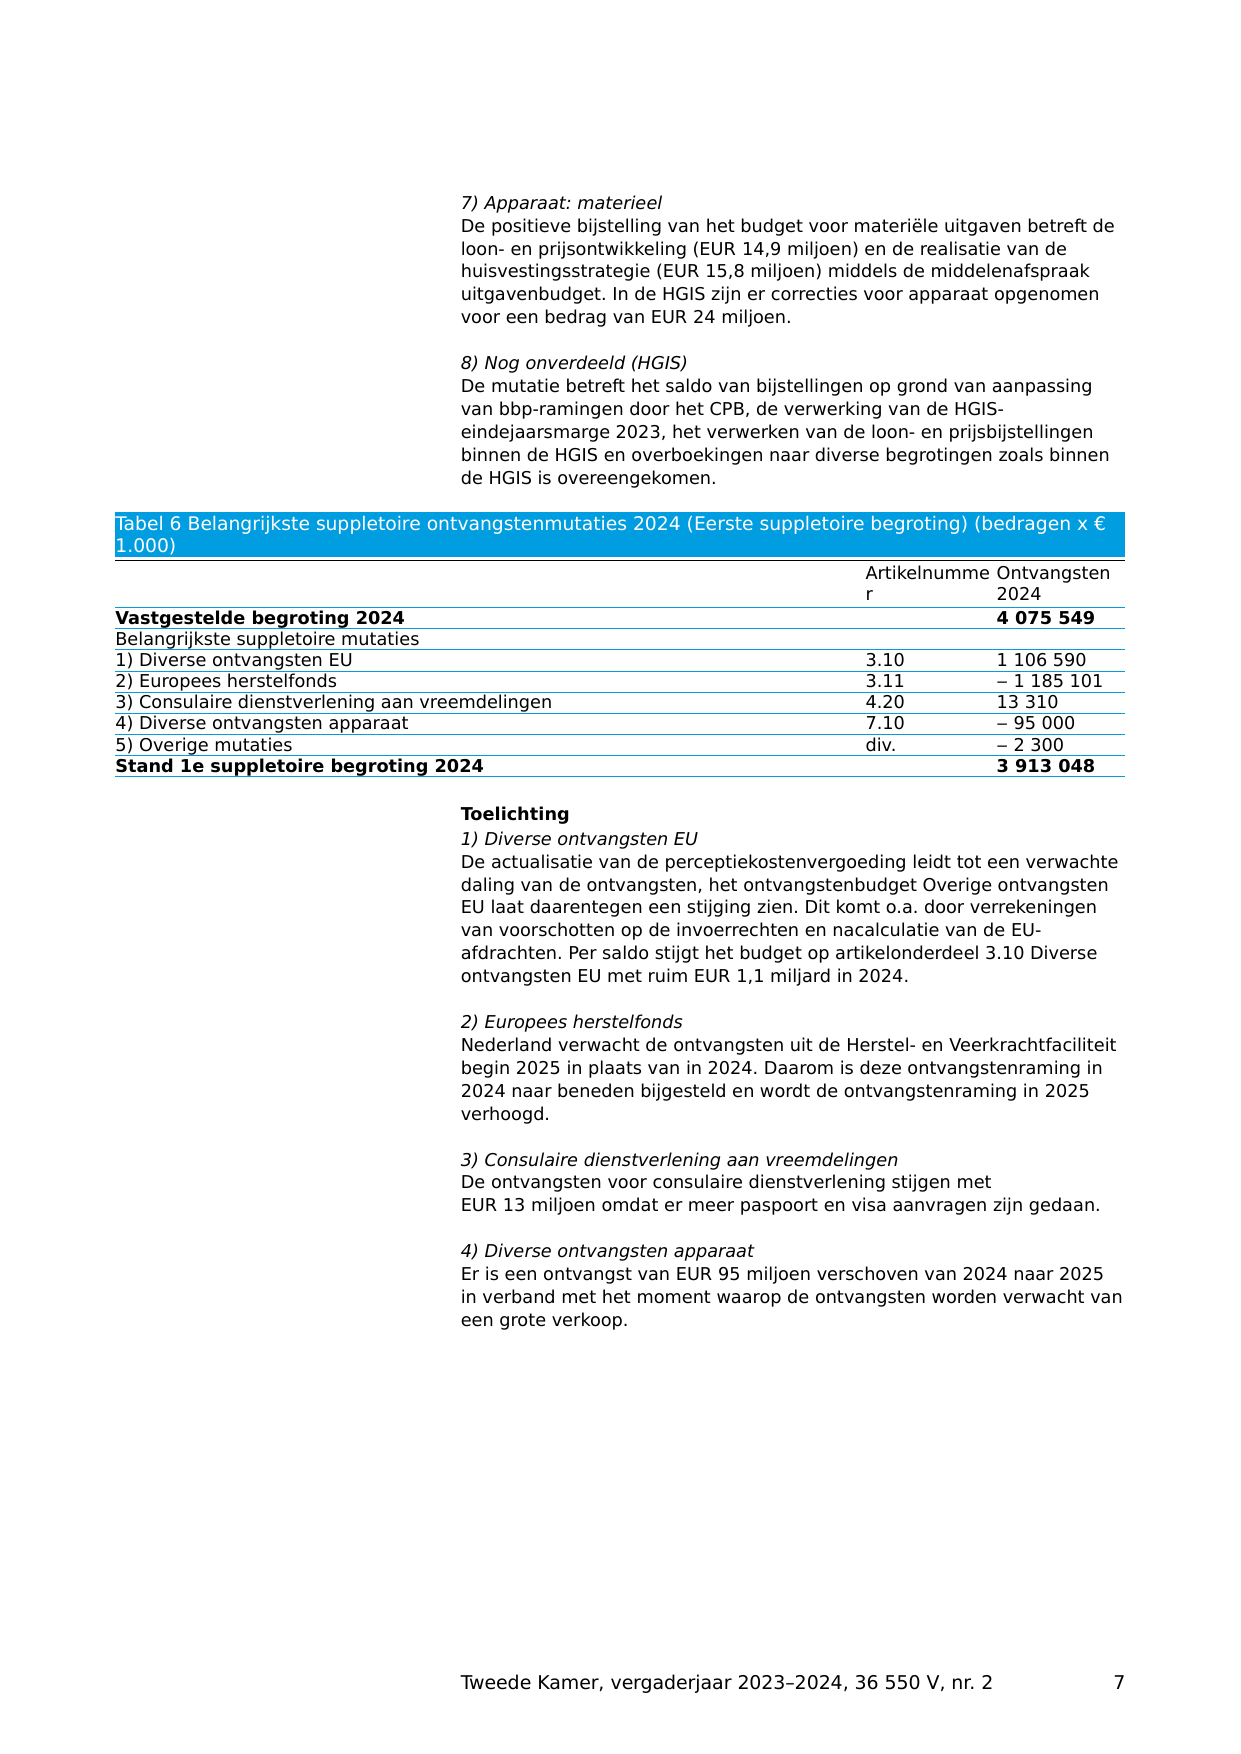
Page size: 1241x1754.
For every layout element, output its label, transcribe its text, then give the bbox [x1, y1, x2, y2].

text 2) Europees herstelfonds Nederland verwacht de ontvangsten uit de Herstel- en Veerkrachtfaciliteit begin 2025 in plaats van in 2024. Daarom is deze ontvangstenraming in 2024 naar beneden bijgesteld en wordt de ontvangstenraming in 2025 verhoogd. [461, 1010, 1125, 1125]
table_cell 4) Diverse ontvangsten apparaat [115, 714, 862, 734]
table_cell [863, 756, 993, 776]
text 3) Consulaire dienstverlening aan vreemdelingen De ontvangsten voor consulaire dienstverlening stĳgen met EUR 13 miljoen omdat er meer paspoort en visa aanvragen zĳn gedaan. [461, 1148, 1125, 1216]
table_cell [863, 608, 993, 628]
text 7) Apparaat: materieel De positieve bijstelling van het budget voor materiële uitgaven betreft de loon- en prijsontwikkeling (EUR 14,9 miljoen) en de realisatie van de huisvestingsstrategie (EUR 15,8 miljoen) middels de middelenafspraak uitgavenbudget. In de HGIS zijn er correcties voor apparaat opgenomen voor een bedrag van EUR 24 miljoen. [461, 191, 1125, 328]
table_cell Ontvangsten 2024 [994, 561, 1125, 607]
table_cell 3.11 [863, 672, 993, 692]
table_cell 3 913 048 [994, 756, 1125, 776]
table_cell [863, 629, 993, 649]
text 1) Diverse ontvangsten EU De actualisatie van de perceptiekostenvergoeding leidt tot een verwachte daling van de ontvangsten, het ontvangstenbudget Overige ontvangsten EU laat daarentegen een stijging zien. Dit komt o.a. door verrekeningen van voorschotten op de invoerrechten en nacalculatie van de EU-afdrachten. Per saldo stijgt het budget op artikelonderdeel 3.10 Diverse ontvangsten EU met ruim EUR 1,1 miljard in 2024. [461, 827, 1125, 987]
text Toelichting [461, 802, 1125, 825]
table_cell 5) Overige mutaties [115, 735, 862, 755]
table_cell ‒ 2 300 [994, 735, 1125, 755]
table_cell 1 106 590 [994, 650, 1125, 671]
table_cell 7.10 [863, 714, 993, 734]
table_cell 2) Europees herstelfonds [115, 672, 862, 692]
table_cell 13 310 [994, 693, 1125, 713]
table_cell 4.20 [863, 693, 993, 713]
table_cell ‒ 95 000 [994, 714, 1125, 734]
table_cell ‒ 1 185 101 [994, 672, 1125, 692]
table_cell [115, 561, 862, 607]
text 4) Diverse ontvangsten apparaat Er is een ontvangst van EUR 95 miljoen verschoven van 2024 naar 2025 in verband met het moment waarop de ontvangsten worden verwacht van een grote verkoop. [461, 1239, 1125, 1331]
table_cell Stand 1e suppletoire begroting 2024 [115, 756, 862, 776]
table_cell div. [863, 735, 993, 755]
table_cell [994, 629, 1125, 649]
table_cell 4 075 549 [994, 608, 1125, 628]
table_cell Artikelnummer [863, 561, 993, 607]
table_cell Belangrijkste suppletoire mutaties [115, 629, 862, 649]
table_cell 3) Consulaire dienstverlening aan vreemdelingen [115, 693, 862, 713]
table_cell 1) Diverse ontvangsten EU [115, 650, 862, 671]
text 8) Nog onverdeeld (HGIS) De mutatie betreft het saldo van bijstellingen op grond van aanpassing van bbp-ramingen door het CPB, de verwerking van de HGIS-eindejaarsmarge 2023, het verwerken van de loon- en prijsbijstellingen binnen de HGIS en overboekingen naar diverse begrotingen zoals binnen de HGIS is overeengekomen. [461, 351, 1125, 489]
table_cell 3.10 [863, 650, 993, 671]
table_cell Vastgestelde begroting 2024 [115, 608, 862, 628]
